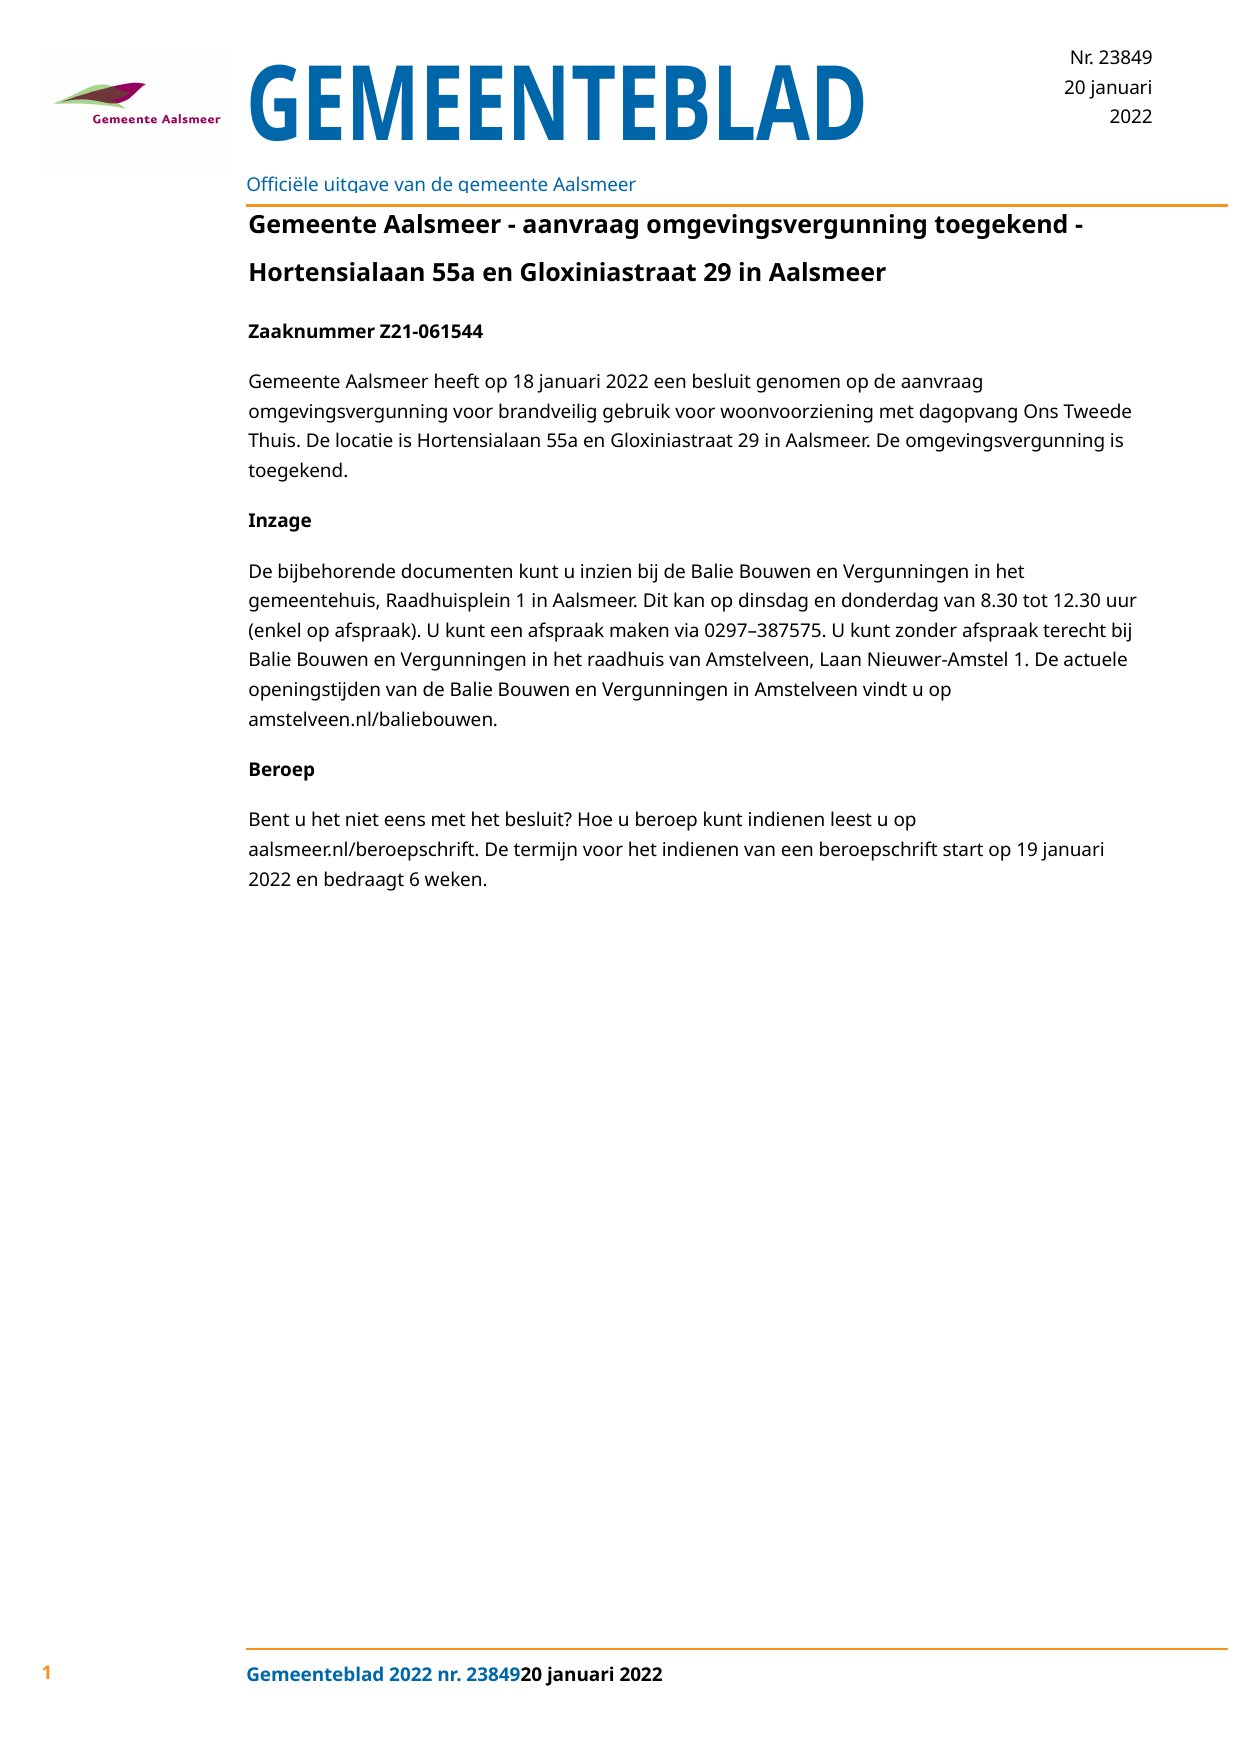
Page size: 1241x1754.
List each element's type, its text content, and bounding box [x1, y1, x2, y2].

picture [41, 47, 231, 172]
text Inzage [248, 507, 1152, 533]
text Gemeente Aalsmeer heeft op 18 januari 2022 een besluit genomen op de aanvraag omgevingsvergunning voor brandveilig gebruik voor woonvoorziening met dagopvang Ons Tweede Thuis. De locatie is Hortensialaan 55a en Gloxiniastraat 29 in Aalsmeer. De omgevingsvergunning is toegekend. [248, 368, 1152, 483]
text Zaaknummer Z21-061544 [248, 318, 1152, 344]
text Bent u het niet eens met het besluit? Hoe u beroep kunt indienen leest u op aalsmeer.nl/beroepschrift. De termijn voor het indienen van een beroepschrift start op 19 januari 2022 en bedraagt 6 weken. [248, 807, 1152, 892]
text Beroep [248, 756, 1152, 782]
text De bijbehorende documenten kunt u inzien bij de Balie Bouwen en Vergunningen in het gemeentehuis, Raadhuisplein 1 in Aalsmeer. Dit kan op dinsdag en donderdag van 8.30 tot 12.30 uur (enkel op afspraak). U kunt een afspraak maken via 0297–387575. U kunt zonder afspraak terecht bij Balie Bouwen en Vergunningen in het raadhuis van Amstelveen, Laan Nieuwer-Amstel 1. De actuele openingstijden van de Balie Bouwen en Vergunningen in Amstelveen vindt u op amstelveen.nl/baliebouwen. [248, 558, 1152, 732]
text Gemeente Aalsmeer - aanvraag omgevingsvergunning toegekend - Hortensialaan 55a en Gloxiniastraat 29 in Aalsmeer [248, 207, 1152, 288]
